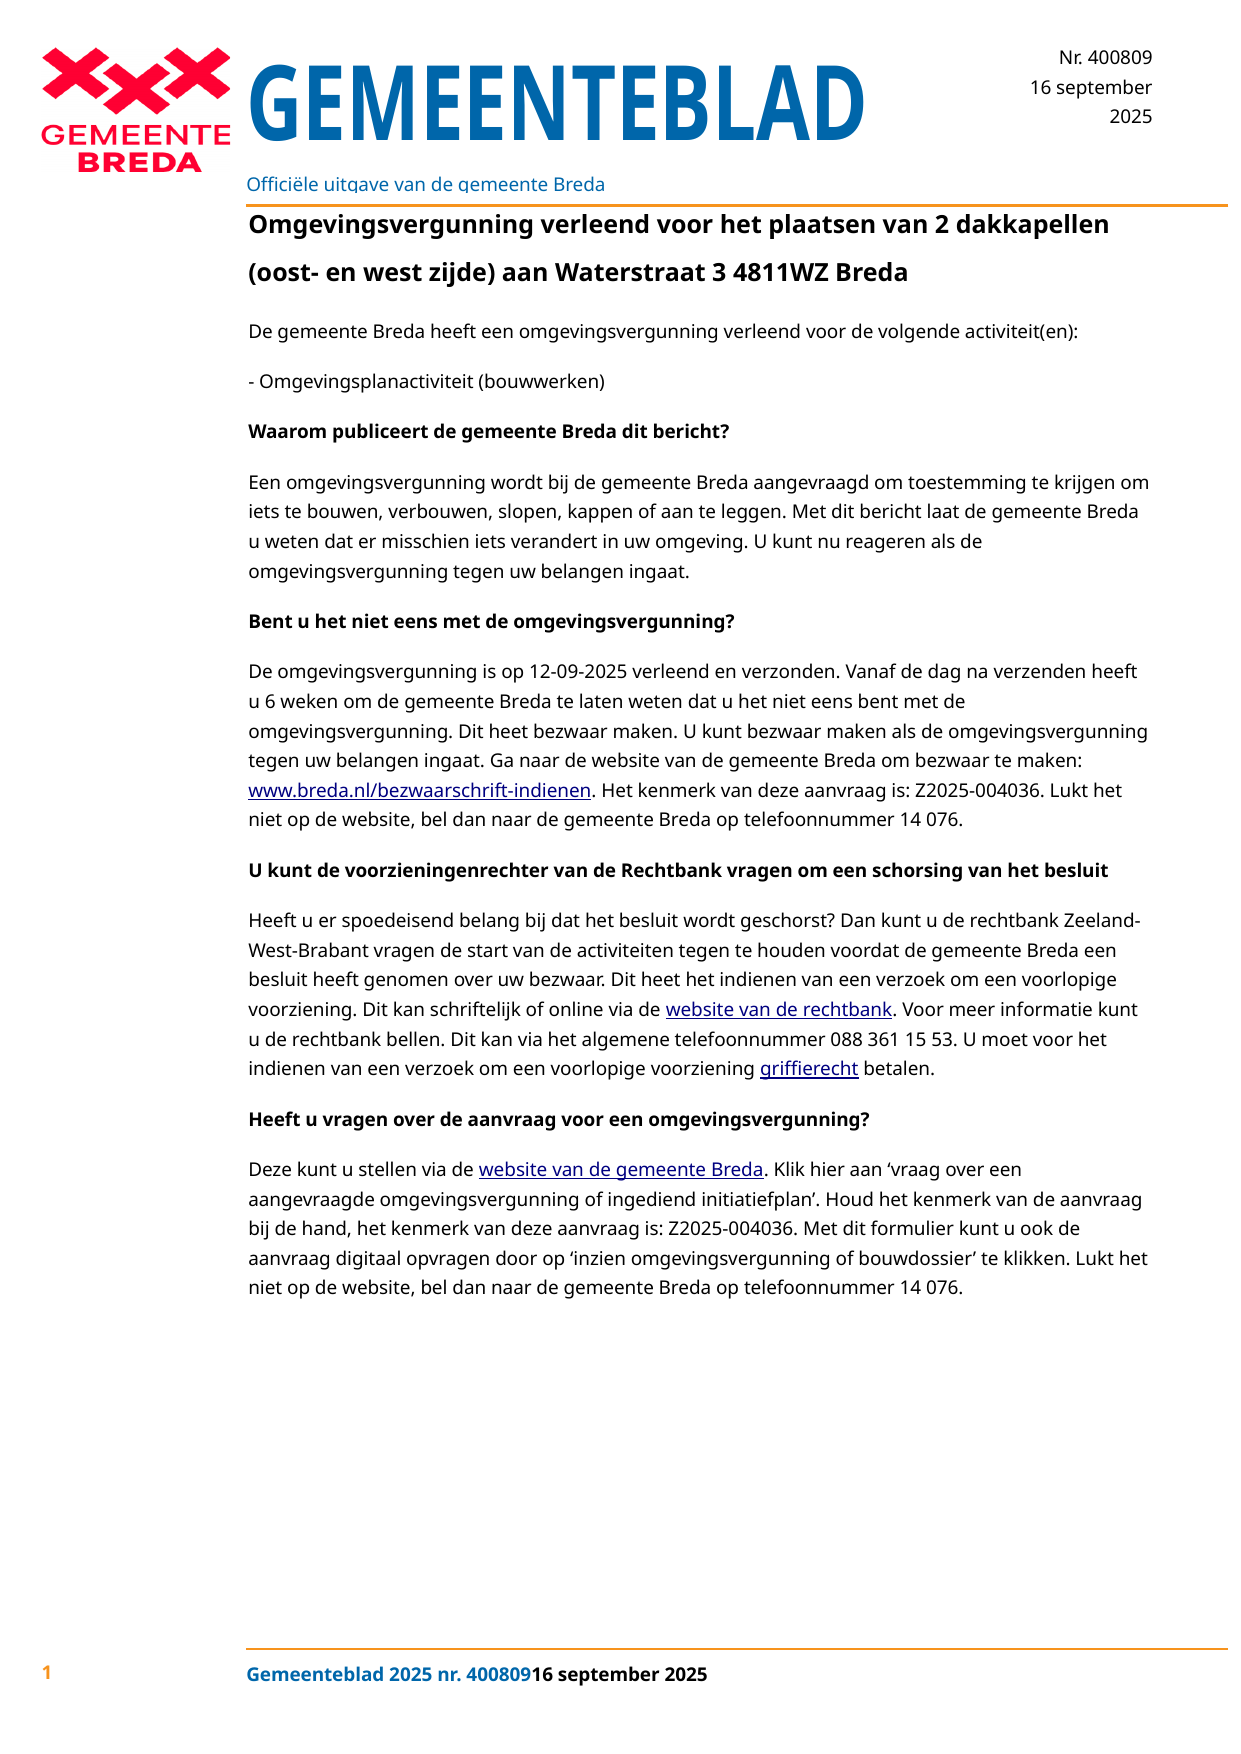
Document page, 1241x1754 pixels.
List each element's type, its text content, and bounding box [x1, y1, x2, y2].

text Een omgevingsvergunning wordt bij de gemeente Breda aangevraagd om toestemming te krijgen om iets te bouwen, verbouwen, slopen, kappen of aan te leggen. Met dit bericht laat de gemeente Breda u weten dat er misschien iets verandert in uw omgeving. U kunt nu reageren als de omgevingsvergunning tegen uw belangen ingaat. [248, 469, 1152, 584]
text De omgevingsvergunning is op 12-09-2025 verleend en verzonden. Vanaf de dag na verzenden heeft u 6 weken om de gemeente Breda te laten weten dat u het niet eens bent met de omgevingsvergunning. Dit heet bezwaar maken. U kunt bezwaar maken als de omgevingsvergunning tegen uw belangen ingaat. Ga naar de website van de gemeente Breda om bezwaar te maken: www.breda.nl/bezwaarschrift-indienen. Het kenmerk van deze aanvraag is: Z2025-004036. Lukt het niet op de website, bel dan naar de gemeente Breda op telefoonnummer 14 076. [248, 659, 1152, 832]
text Heeft u er spoedeisend belang bij dat het besluit wordt geschorst? Dan kunt u de rechtbank Zeeland-West-Brabant vragen de start van de activiteiten tegen te houden voordat de gemeente Breda een besluit heeft genomen over uw bezwaar. Dit heet het indienen van een verzoek om een voorlopige voorziening. Dit kan schriftelijk of online via de website van de rechtbank. Voor meer informatie kunt u de rechtbank bellen. Dit kan via het algemene telefoonnummer 088 361 15 53. U moet voor het indienen van een verzoek om een voorlopige voorziening griffierecht betalen. [248, 907, 1152, 1081]
text Waarom publiceert de gemeente Breda dit bericht? [248, 419, 1152, 444]
text Bent u het niet eens met de omgevingsvergunning? [248, 608, 1152, 634]
picture [41, 47, 231, 172]
text De gemeente Breda heeft een omgevingsvergunning verleend voor de volgende activiteit(en): [248, 318, 1152, 344]
text - Omgevingsplanactiviteit (bouwwerken) [248, 368, 1152, 394]
text Deze kunt u stellen via de website van de gemeente Breda. Klik hier aan ‘vraag over een aangevraagde omgevingsvergunning of ingediend initiatiefplan’. Houd het kenmerk van de aanvraag bij de hand, het kenmerk van deze aanvraag is: Z2025-004036. Met dit formulier kunt u ook de aanvraag digitaal opvragen door op ‘inzien omgevingsvergunning of bouwdossier’ te klikken. Lukt het niet op de website, bel dan naar de gemeente Breda op telefoonnummer 14 076. [248, 1156, 1152, 1300]
text Omgevingsvergunning verleend voor het plaatsen van 2 dakkapellen (oost- en west zijde) aan Waterstraat 3 4811WZ Breda [248, 207, 1152, 288]
text Heeft u vragen over de aanvraag voor een omgevingsvergunning? [248, 1106, 1152, 1132]
text U kunt de voorzieningenrechter van de Rechtbank vragen om een schorsing van het besluit [248, 857, 1152, 883]
